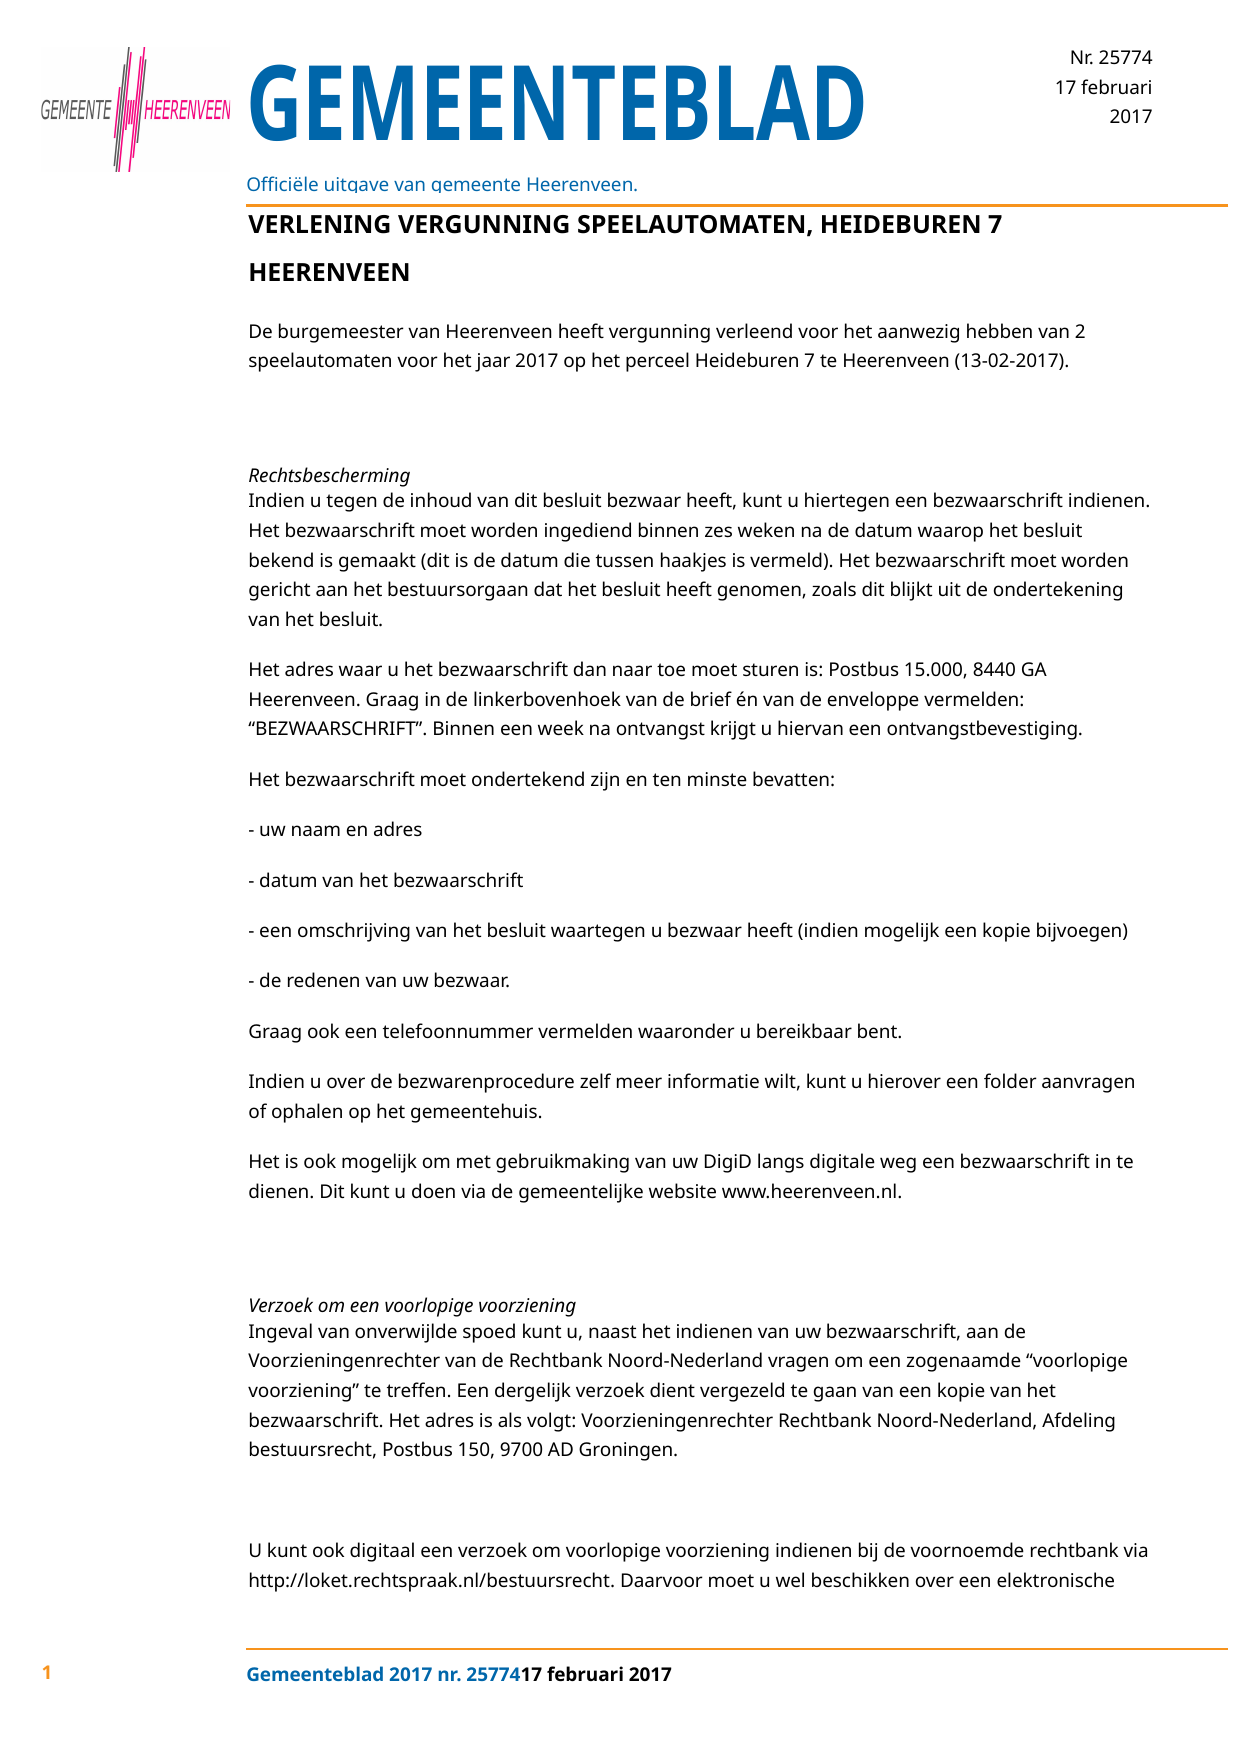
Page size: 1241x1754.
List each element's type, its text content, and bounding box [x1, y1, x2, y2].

text - een omschrijving van het besluit waartegen u bezwaar heeft (indien mogelijk een kopie bijvoegen) [248, 917, 1152, 943]
text - datum van het bezwaarschrift [248, 867, 1152, 892]
text Indien u tegen de inhoud van dit besluit bezwaar heeft, kunt u hiertegen een bezwaarschrift indienen. Het bezwaarschrift moet worden ingediend binnen zes weken na de datum waarop het besluit bekend is gemaakt (dit is de datum die tussen haakjes is vermeld). Het bezwaarschrift moet worden gericht aan het bestuursorgaan dat het besluit heeft genomen, zoals dit blijkt uit de ondertekening van het besluit. [248, 488, 1152, 632]
picture [41, 47, 231, 172]
text VERLENING VERGUNNING SPEELAUTOMATEN, HEIDEBUREN 7 HEERENVEEN [248, 207, 1152, 288]
text Indien u over de bezwarenprocedure zelf meer informatie wilt, kunt u hierover een folder aanvragen of ophalen op het gemeentehuis. [248, 1068, 1152, 1124]
text - de redenen van uw bezwaar. [248, 968, 1152, 993]
text - uw naam en adres [248, 816, 1152, 842]
text Ingeval van onverwijlde spoed kunt u, naast het indienen van uw bezwaarschrift, aan de Voorzieningenrechter van de Rechtbank Noord-Nederland vragen om een zogenaamde “voorlopige voorziening” te treffen. Een dergelijk verzoek dient vergezeld te gaan van een kopie van het bezwaarschrift. Het adres is als volgt: Voorzieningenrechter Rechtbank Noord-Nederland, Afdeling bestuursrecht, Postbus 150, 9700 AD Groningen. [248, 1318, 1152, 1462]
text U kunt ook digitaal een verzoek om voorlopige voorziening indienen bij de voornoemde rechtbank via http://loket.rechtspraak.nl/bestuursrecht. Daarvoor moet u wel beschikken over een elektronische [248, 1537, 1152, 1593]
text Het bezwaarschrift moet ondertekend zijn en ten minste bevatten: [248, 766, 1152, 792]
text Verzoek om een voorlopige voorziening [248, 1292, 1152, 1318]
text Rechtsbescherming [248, 462, 1152, 488]
text Het adres waar u het bezwaarschrift dan naar toe moet sturen is: Postbus 15.000, 8440 GA Heerenveen. Graag in de linkerbovenhoek van de brief én van de enveloppe vermelden: “BEZWAARSCHRIFT”. Binnen een week na ontvangst krijgt u hiervan een ontvangstbevestiging. [248, 656, 1152, 741]
text De burgemeester van Heerenveen heeft vergunning verleend voor het aanwezig hebben van 2 speelautomaten voor het jaar 2017 op het perceel Heideburen 7 te Heerenveen (13-02-2017). [248, 318, 1152, 373]
text Graag ook een telefoonnummer vermelden waaronder u bereikbaar bent. [248, 1018, 1152, 1044]
text Het is ook mogelijk om met gebruikmaking van uw DigiD langs digitale weg een bezwaarschrift in te dienen. Dit kunt u doen via de gemeentelijke website www.heerenveen.nl. [248, 1148, 1152, 1204]
